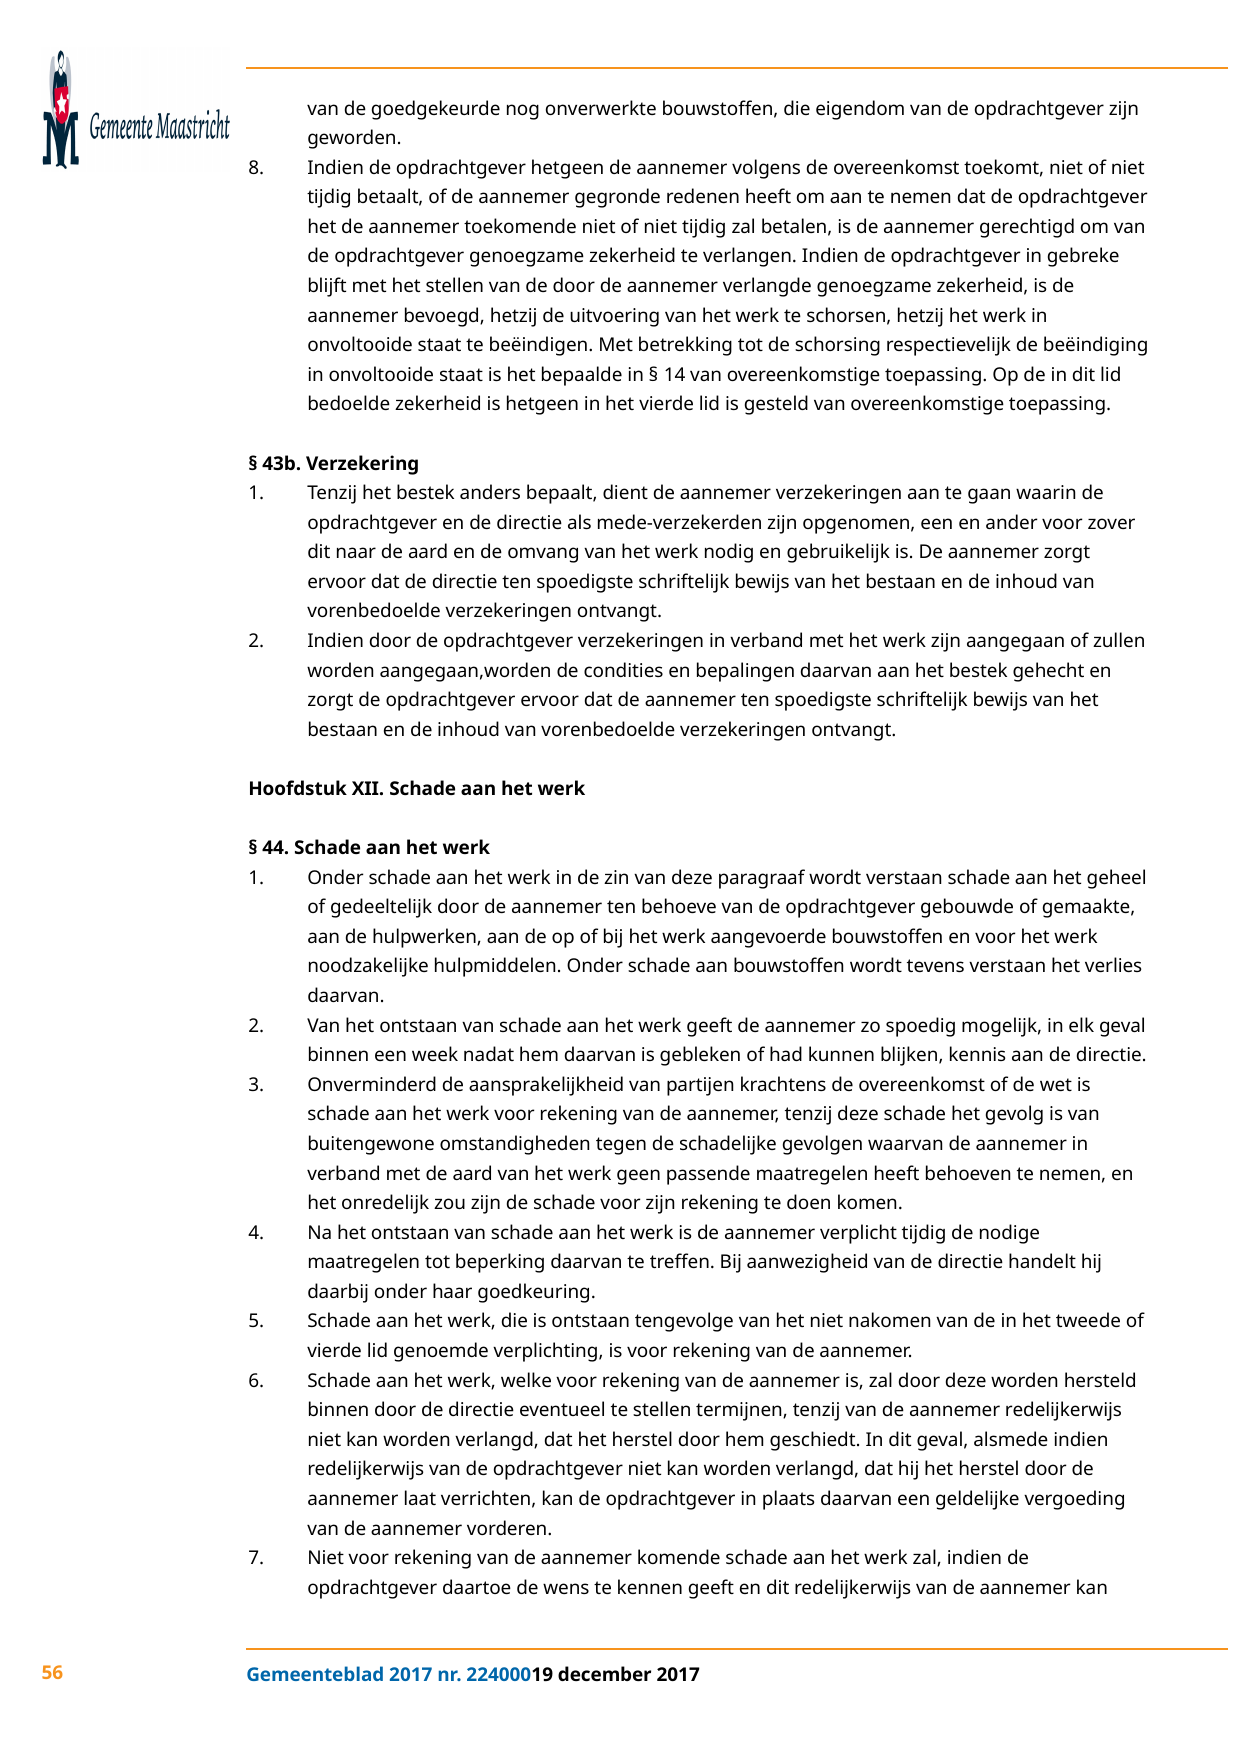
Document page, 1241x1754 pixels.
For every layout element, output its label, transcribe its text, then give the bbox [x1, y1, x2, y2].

list van de goedgekeurde nog onverwerkte bouwstoffen, die eigendom van de opdrachtgever zijn geworden. [248, 95, 1152, 150]
list Onverminderd de aansprakelijkheid van partijen krachtens de overeenkomst of de wet is schade aan het werk voor rekening van de aannemer, tenzij deze schade het gevolg is van buitengewone omstandigheden tegen de schadelijke gevolgen waarvan de aannemer in verband met de aard van het werk geen passende maatregelen heeft behoeven te nemen, en het onredelijk zou zijn de schade voor zijn rekening te doen komen. [248, 1071, 1152, 1215]
text Hoofdstuk XII. Schade aan het werk [248, 775, 1152, 801]
picture [41, 47, 231, 172]
list Van het ontstaan van schade aan het werk geeft de aannemer zo spoedig mogelijk, in elk geval binnen een week nadat hem daarvan is gebleken of had kunnen blijken, kennis aan de directie. [248, 1012, 1152, 1067]
list Onder schade aan het werk in de zin van deze paragraaf wordt verstaan schade aan het geheel of gedeeltelijk door de aannemer ten behoeve van de opdrachtgever gebouwde of gemaakte, aan de hulpwerken, aan de op of bij het werk aangevoerde bouwstoffen en voor het werk noodzakelijke hulpmiddelen. Onder schade aan bouwstoffen wordt tevens verstaan het verlies daarvan. [248, 864, 1152, 1008]
list Na het ontstaan van schade aan het werk is de aannemer verplicht tijdig de nodige maatregelen tot beperking daarvan te treffen. Bij aanwezigheid van de directie handelt hij daarbij onder haar goedkeuring. [248, 1219, 1152, 1304]
text § 43b. Verzekering [248, 450, 1152, 476]
list Indien de opdrachtgever hetgeen de aannemer volgens de overeenkomst toekomt, niet of niet tijdig betaalt, of de aannemer gegronde redenen heeft om aan te nemen dat de opdrachtgever het de aannemer toekomende niet of niet tijdig zal betalen, is de aannemer gerechtigd om van de opdrachtgever genoegzame zekerheid te verlangen. Indien de opdrachtgever in gebreke blijft met het stellen van de door de aannemer verlangde genoegzame zekerheid, is de aannemer bevoegd, hetzij de uitvoering van het werk te schorsen, hetzij het werk in onvoltooide staat te beëindigen. Met betrekking tot de schorsing respectievelijk de beëindiging in onvoltooide staat is het bepaalde in § 14 van overeenkomstige toepassing. Op de in dit lid bedoelde zekerheid is hetgeen in het vierde lid is gesteld van overeenkomstige toepassing. [248, 154, 1152, 416]
list Niet voor rekening van de aannemer komende schade aan het werk zal, indien de opdrachtgever daartoe de wens te kennen geeft en dit redelijkerwijs van de aannemer kan [248, 1544, 1152, 1600]
list Indien door de opdrachtgever verzekeringen in verband met het werk zijn aangegaan of zullen worden aangegaan,worden de condities en bepalingen daarvan aan het bestek gehecht en zorgt de opdrachtgever ervoor dat de aannemer ten spoedigste schriftelijk bewijs van het bestaan en de inhoud van vorenbedoelde verzekeringen ontvangt. [248, 627, 1152, 742]
list Schade aan het werk, welke voor rekening van de aannemer is, zal door deze worden hersteld binnen door de directie eventueel te stellen termijnen, tenzij van de aannemer redelijkerwijs niet kan worden verlangd, dat het herstel door hem geschiedt. In dit geval, alsmede indien redelijkerwijs van de opdrachtgever niet kan worden verlangd, dat hij het herstel door de aannemer laat verrichten, kan de opdrachtgever in plaats daarvan een geldelijke vergoeding van de aannemer vorderen. [248, 1367, 1152, 1541]
list Tenzij het bestek anders bepaalt, dient de aannemer verzekeringen aan te gaan waarin de opdrachtgever en de directie als mede-verzekerden zijn opgenomen, een en ander voor zover dit naar de aard en de omvang van het werk nodig en gebruikelijk is. De aannemer zorgt ervoor dat de directie ten spoedigste schriftelijk bewijs van het bestaan en de inhoud van vorenbedoelde verzekeringen ontvangt. [248, 479, 1152, 623]
text § 44. Schade aan het werk [248, 834, 1152, 860]
list Schade aan het werk, die is ontstaan tengevolge van het niet nakomen van de in het tweede of vierde lid genoemde verplichting, is voor rekening van de aannemer. [248, 1308, 1152, 1363]
